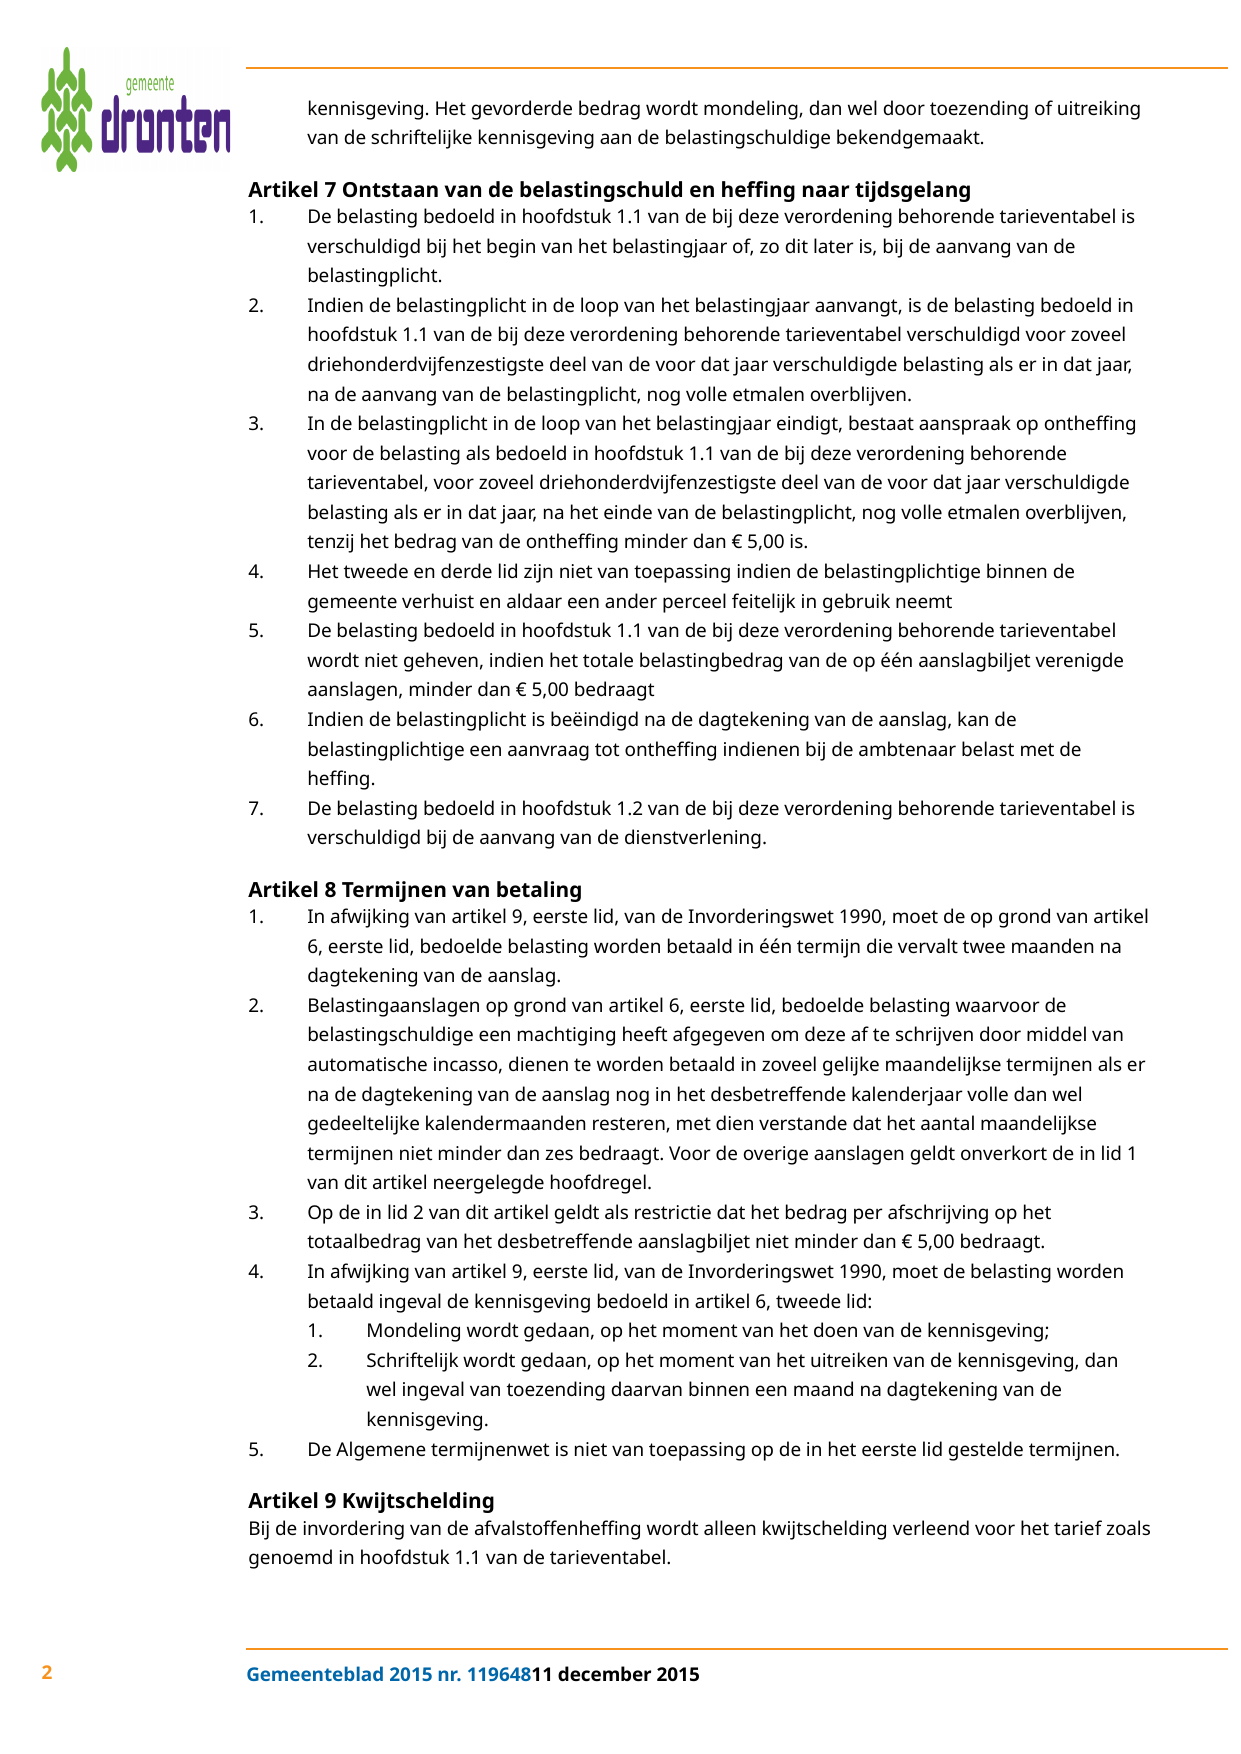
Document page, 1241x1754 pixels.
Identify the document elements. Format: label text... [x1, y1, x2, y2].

list Op de in lid 2 van dit artikel geldt als restrictie dat het bedrag per afschrijving op het totaalbedrag van het desbetreffende aanslagbiljet niet minder dan € 5,00 bedraagt. [248, 1199, 1152, 1254]
list Indien de belastingplicht is beëindigd na de dagtekening van de aanslag, kan de belastingplichtige een aanvraag tot ontheffing indienen bij de ambtenaar belast met de heffing. [248, 706, 1152, 791]
text Bij de invordering van de afvalstoffenheffing wordt alleen kwijtschelding verleend voor het tarief zoals genoemd in hoofdstuk 1.1 van de tarieventabel. [248, 1515, 1152, 1570]
list In afwijking van artikel 9, eerste lid, van de Invorderingswet 1990, moet de op grond van artikel 6, eerste lid, bedoelde belasting worden betaald in één termijn die vervalt twee maanden na dagtekening van de aanslag. [248, 903, 1152, 988]
list kennisgeving. Het gevorderde bedrag wordt mondeling, dan wel door toezending of uitreiking van de schriftelijke kennisgeving aan de belastingschuldige bekendgemaakt. [248, 95, 1152, 150]
list De belasting bedoeld in hoofdstuk 1.2 van de bij deze verordening behorende tarieventabel is verschuldigd bij de aanvang van de dienstverlening. [248, 795, 1152, 850]
list In de belastingplicht in de loop van het belastingjaar eindigt, bestaat aanspraak op ontheffing voor de belasting als bedoeld in hoofdstuk 1.1 van de bij deze verordening behorende tarieventabel, voor zoveel driehonderdvijfenzestigste deel van de voor dat jaar verschuldigde belasting als er in dat jaar, na het einde van de belastingplicht, nog volle etmalen overblijven, tenzij het bedrag van de ontheffing minder dan € 5,00 is. [248, 410, 1152, 554]
text Artikel 9 Kwijtschelding [248, 1486, 1152, 1515]
list Indien de belastingplicht in de loop van het belastingjaar aanvangt, is de belasting bedoeld in hoofdstuk 1.1 van de bij deze verordening behorende tarieventabel verschuldigd voor zoveel driehonderdvijfenzestigste deel van de voor dat jaar verschuldigde belasting als er in dat jaar, na de aanvang van de belastingplicht, nog volle etmalen overblijven. [248, 292, 1152, 406]
text Artikel 8 Termijnen van betaling [248, 875, 1152, 903]
list Schriftelijk wordt gedaan, op het moment van het uitreiken van de kennisgeving, dan wel ingeval van toezending daarvan binnen een maand na dagtekening van de kennisgeving. [307, 1347, 1152, 1432]
list De Algemene termijnenwet is niet van toepassing op de in het eerste lid gestelde termijnen. [248, 1436, 1152, 1462]
picture [41, 47, 231, 172]
list In afwijking van artikel 9, eerste lid, van de Invorderingswet 1990, moet de belasting worden betaald ingeval de kennisgeving bedoeld in artikel 6, tweede lid: [248, 1258, 1152, 1314]
text Artikel 7 Ontstaan van de belastingschuld en heffing naar tijdsgelang [248, 175, 1152, 203]
list Het tweede en derde lid zijn niet van toepassing indien de belastingplichtige binnen de gemeente verhuist en aldaar een ander perceel feitelijk in gebruik neemt [248, 558, 1152, 613]
list Belastingaanslagen op grond van artikel 6, eerste lid, bedoelde belasting waarvoor de belastingschuldige een machtiging heeft afgegeven om deze af te schrijven door middel van automatische incasso, dienen te worden betaald in zoveel gelijke maandelijkse termijnen als er na de dagtekening van de aanslag nog in het desbetreffende kalenderjaar volle dan wel gedeeltelijke kalendermaanden resteren, met dien verstande dat het aantal maandelijkse termijnen niet minder dan zes bedraagt. Voor de overige aanslagen geldt onverkort de in lid 1 van dit artikel neergelegde hoofdregel. [248, 992, 1152, 1195]
list De belasting bedoeld in hoofdstuk 1.1 van de bij deze verordening behorende tarieventabel wordt niet geheven, indien het totale belastingbedrag van de op één aanslagbiljet verenigde aanslagen, minder dan € 5,00 bedraagt [248, 617, 1152, 702]
list Mondeling wordt gedaan, op het moment van het doen van de kennisgeving; [307, 1317, 1152, 1343]
list De belasting bedoeld in hoofdstuk 1.1 van de bij deze verordening behorende tarieventabel is verschuldigd bij het begin van het belastingjaar of, zo dit later is, bij de aanvang van de belastingplicht. [248, 203, 1152, 288]
